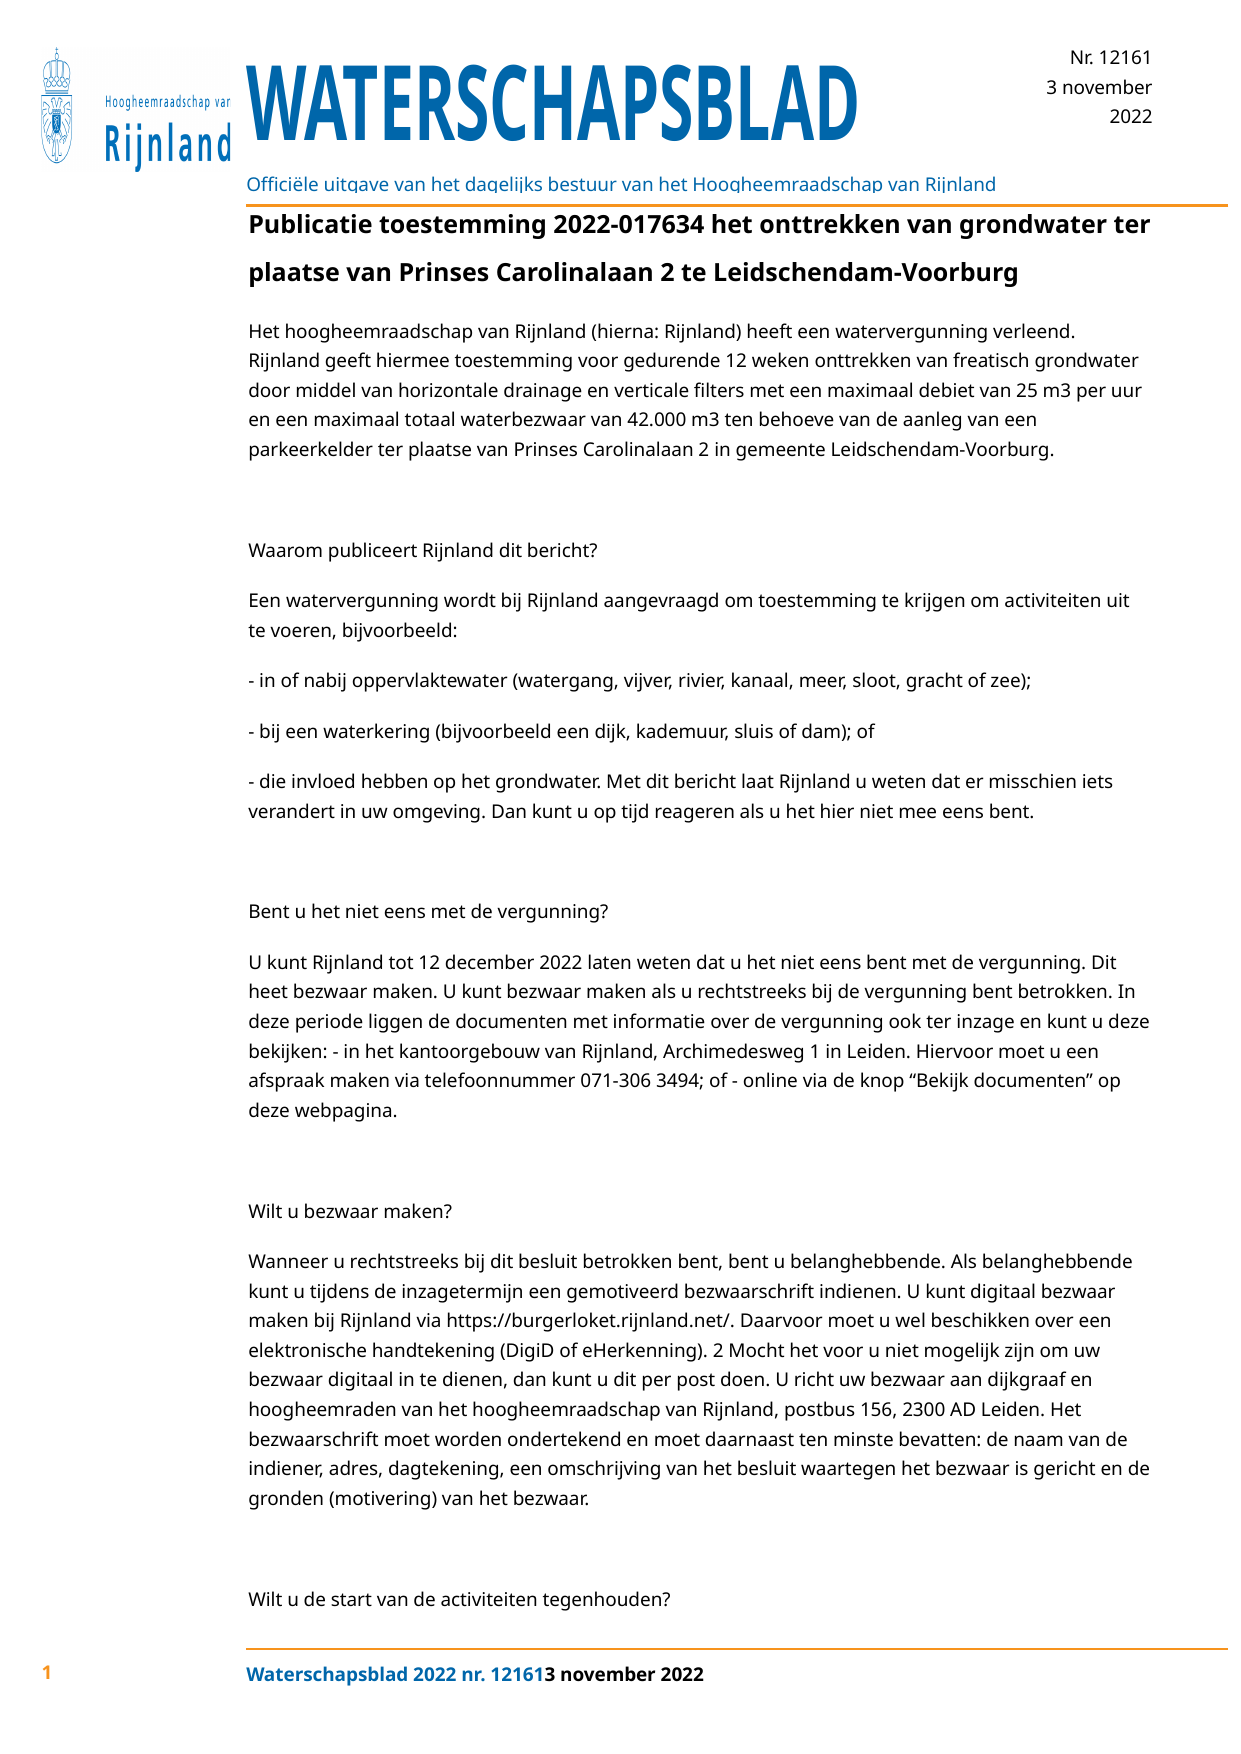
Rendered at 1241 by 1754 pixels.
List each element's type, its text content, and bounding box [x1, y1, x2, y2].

text Het hoogheemraadschap van Rijnland (hierna: Rijnland) heeft een watervergunning verleend. Rijnland geeft hiermee toestemming voor gedurende 12 weken onttrekken van freatisch grondwater door middel van horizontale drainage en verticale filters met een maximaal debiet van 25 m3 per uur en een maximaal totaal waterbezwaar van 42.000 m3 ten behoeve van de aanleg van een parkeerkelder ter plaatse van Prinses Carolinalaan 2 in gemeente Leidschendam-Voorburg. [248, 318, 1152, 462]
text Publicatie toestemming 2022-017634 het onttrekken van grondwater ter plaatse van Prinses Carolinalaan 2 te Leidschendam-Voorburg [248, 207, 1152, 288]
text - in of nabij oppervlaktewater (watergang, vijver, rivier, kanaal, meer, sloot, gracht of zee); [248, 667, 1152, 693]
text - die invloed hebben op het grondwater. Met dit bericht laat Rijnland u weten dat er misschien iets verandert in uw omgeving. Dan kunt u op tijd reageren als u het hier niet mee eens bent. [248, 768, 1152, 824]
text Wilt u bezwaar maken? [248, 1198, 1152, 1224]
text Wanneer u rechtstreeks bij dit besluit betrokken bent, bent u belanghebbende. Als belanghebbende kunt u tijdens de inzagetermijn een gemotiveerd bezwaarschrift indienen. U kunt digitaal bezwaar maken bij Rijnland via https://burgerloket.rijnland.net/. Daarvoor moet u wel beschikken over een elektronische handtekening (DigiD of eHerkenning). 2 Mocht het voor u niet mogelijk zijn om uw bezwaar digitaal in te dienen, dan kunt u dit per post doen. U richt uw bezwaar aan dijkgraaf en hoogheemraden van het hoogheemraadschap van Rijnland, postbus 156, 2300 AD Leiden. Het bezwaarschrift moet worden ondertekend en moet daarnaast ten minste bevatten: de naam van de indiener, adres, dagtekening, een omschrijving van het besluit waartegen het bezwaar is gericht en de gronden (motivering) van het bezwaar. [248, 1248, 1152, 1511]
text Een watervergunning wordt bij Rijnland aangevraagd om toestemming te krijgen om activiteiten uit te voeren, bijvoorbeeld: [248, 587, 1152, 643]
text Waarom publiceert Rijnland dit bericht? [248, 537, 1152, 563]
text Wilt u de start van de activiteiten tegenhouden? [248, 1586, 1152, 1612]
picture [41, 47, 231, 172]
text Bent u het niet eens met de vergunning? [248, 899, 1152, 924]
text U kunt Rijnland tot 12 december 2022 laten weten dat u het niet eens bent met de vergunning. Dit heet bezwaar maken. U kunt bezwaar maken als u rechtstreeks bij de vergunning bent betrokken. In deze periode liggen de documenten met informatie over de vergunning ook ter inzage en kunt u deze bekijken: - in het kantoorgebouw van Rijnland, Archimedesweg 1 in Leiden. Hiervoor moet u een afspraak maken via telefoonnummer 071-306 3494; of - online via de knop “Bekijk documenten” op deze webpagina. [248, 949, 1152, 1123]
text - bij een waterkering (bijvoorbeeld een dijk, kademuur, sluis of dam); of [248, 718, 1152, 744]
